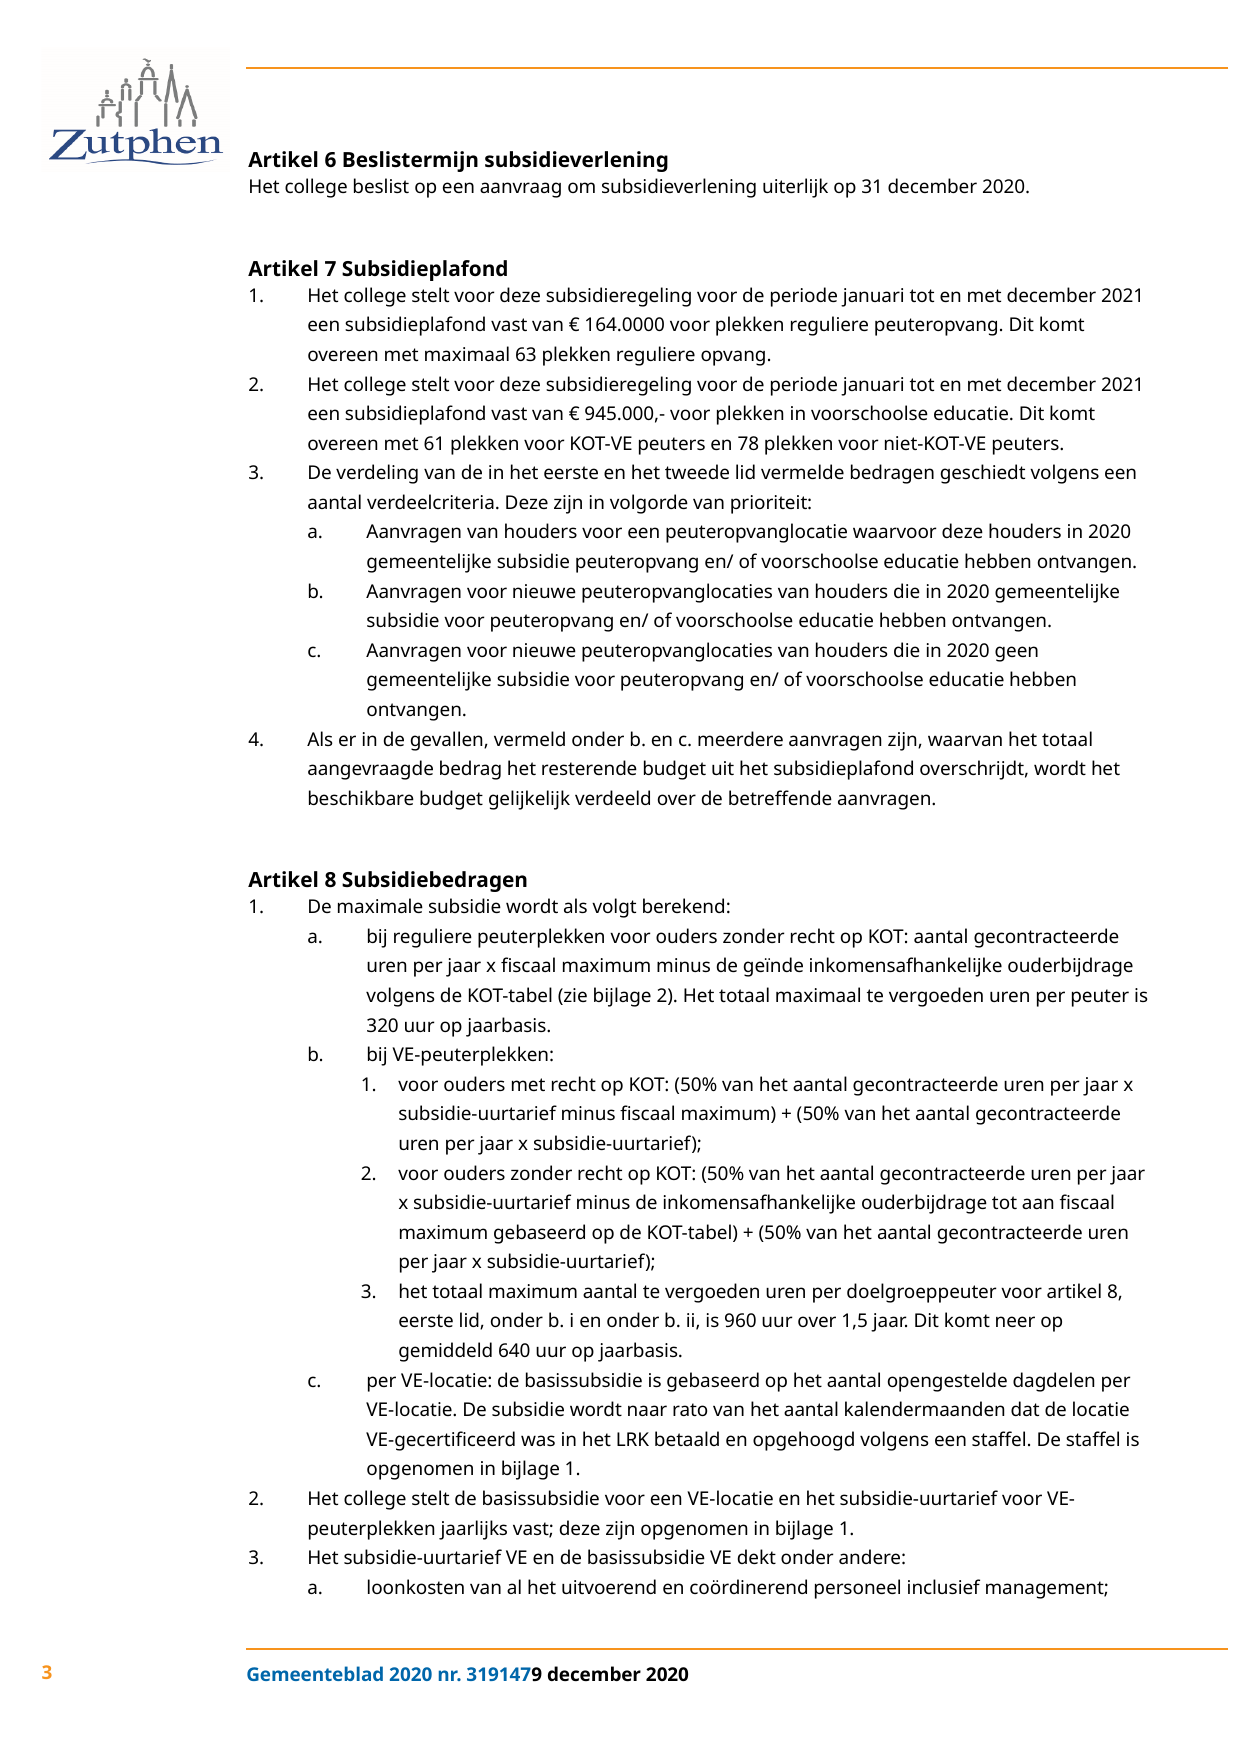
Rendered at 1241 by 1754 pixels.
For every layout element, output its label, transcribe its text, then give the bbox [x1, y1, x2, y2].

list De verdeling van de in het eerste en het tweede lid vermelde bedragen geschiedt volgens een aantal verdeelcriteria. Deze zijn in volgorde van prioriteit: [248, 459, 1152, 515]
list Het college stelt voor deze subsidieregeling voor de periode januari tot en met december 2021 een subsidieplafond vast van € 164.0000 voor plekken reguliere peuteropvang. Dit komt overeen met maximaal 63 plekken reguliere opvang. [248, 282, 1152, 367]
text Artikel 7 Subsidieplafond [248, 254, 1152, 282]
text Artikel 6 Beslistermijn subsidieverlening [248, 145, 1152, 174]
list De maximale subsidie wordt als volgt berekend: [248, 893, 1152, 919]
list Het college stelt de basissubsidie voor een VE-locatie en het subsidie-uurtarief voor VE-peuterplekken jaarlijks vast; deze zijn opgenomen in bijlage 1. [248, 1485, 1152, 1540]
list Het subsidie-uurtarief VE en de basissubsidie VE dekt onder andere: [248, 1544, 1152, 1570]
picture [41, 47, 231, 172]
list voor ouders zonder recht op KOT: (50% van het aantal gecontracteerde uren per jaar x subsidie-uurtarief minus de inkomensafhankelijke ouderbijdrage tot aan fiscaal maximum gebaseerd op de KOT-tabel) + (50% van het aantal gecontracteerde uren per jaar x subsidie-uurtarief); [361, 1160, 1152, 1274]
list loonkosten van al het uitvoerend en coördinerend personeel inclusief management; [307, 1574, 1152, 1599]
list Het college stelt voor deze subsidieregeling voor de periode januari tot en met december 2021 een subsidieplafond vast van € 945.000,- voor plekken in voorschoolse educatie. Dit komt overeen met 61 plekken voor KOT-VE peuters en 78 plekken voor niet-KOT-VE peuters. [248, 371, 1152, 456]
list per VE-locatie: de basissubsidie is gebaseerd op het aantal opengestelde dagdelen per VE-locatie. De subsidie wordt naar rato van het aantal kalendermaanden dat de locatie VE-gecertificeerd was in het LRK betaald en opgehoogd volgens een staffel. De staffel is opgenomen in bijlage 1. [307, 1367, 1152, 1481]
list Aanvragen van houders voor een peuteropvanglocatie waarvoor deze houders in 2020 gemeentelijke subsidie peuteropvang en/ of voorschoolse educatie hebben ontvangen. [307, 519, 1152, 574]
list Aanvragen voor nieuwe peuteropvanglocaties van houders die in 2020 gemeentelijke subsidie voor peuteropvang en/ of voorschoolse educatie hebben ontvangen. [307, 578, 1152, 633]
list het totaal maximum aantal te vergoeden uren per doelgroeppeuter voor artikel 8, eerste lid, onder b. i en onder b. ii, is 960 uur over 1,5 jaar. Dit komt neer op gemiddeld 640 uur op jaarbasis. [361, 1278, 1152, 1363]
list bij reguliere peuterplekken voor ouders zonder recht op KOT: aantal gecontracteerde uren per jaar x fiscaal maximum minus de geïnde inkomensafhankelijke ouderbijdrage volgens de KOT-tabel (zie bijlage 2). Het totaal maximaal te vergoeden uren per peuter is 320 uur op jaarbasis. [307, 923, 1152, 1037]
text Het college beslist op een aanvraag om subsidieverlening uiterlijk op 31 december 2020. [248, 174, 1152, 199]
list Als er in de gevallen, vermeld onder b. en c. meerdere aanvragen zijn, waarvan het totaal aangevraagde bedrag het resterende budget uit het subsidieplafond overschrijdt, wordt het beschikbare budget gelijkelijk verdeeld over de betreffende aanvragen. [248, 726, 1152, 811]
list bij VE-peuterplekken: [307, 1041, 1152, 1067]
text Artikel 8 Subsidiebedragen [248, 865, 1152, 893]
list voor ouders met recht op KOT: (50% van het aantal gecontracteerde uren per jaar x subsidie-uurtarief minus fiscaal maximum) + (50% van het aantal gecontracteerde uren per jaar x subsidie-uurtarief); [361, 1071, 1152, 1156]
list Aanvragen voor nieuwe peuteropvanglocaties van houders die in 2020 geen gemeentelijke subsidie voor peuteropvang en/ of voorschoolse educatie hebben ontvangen. [307, 637, 1152, 722]
